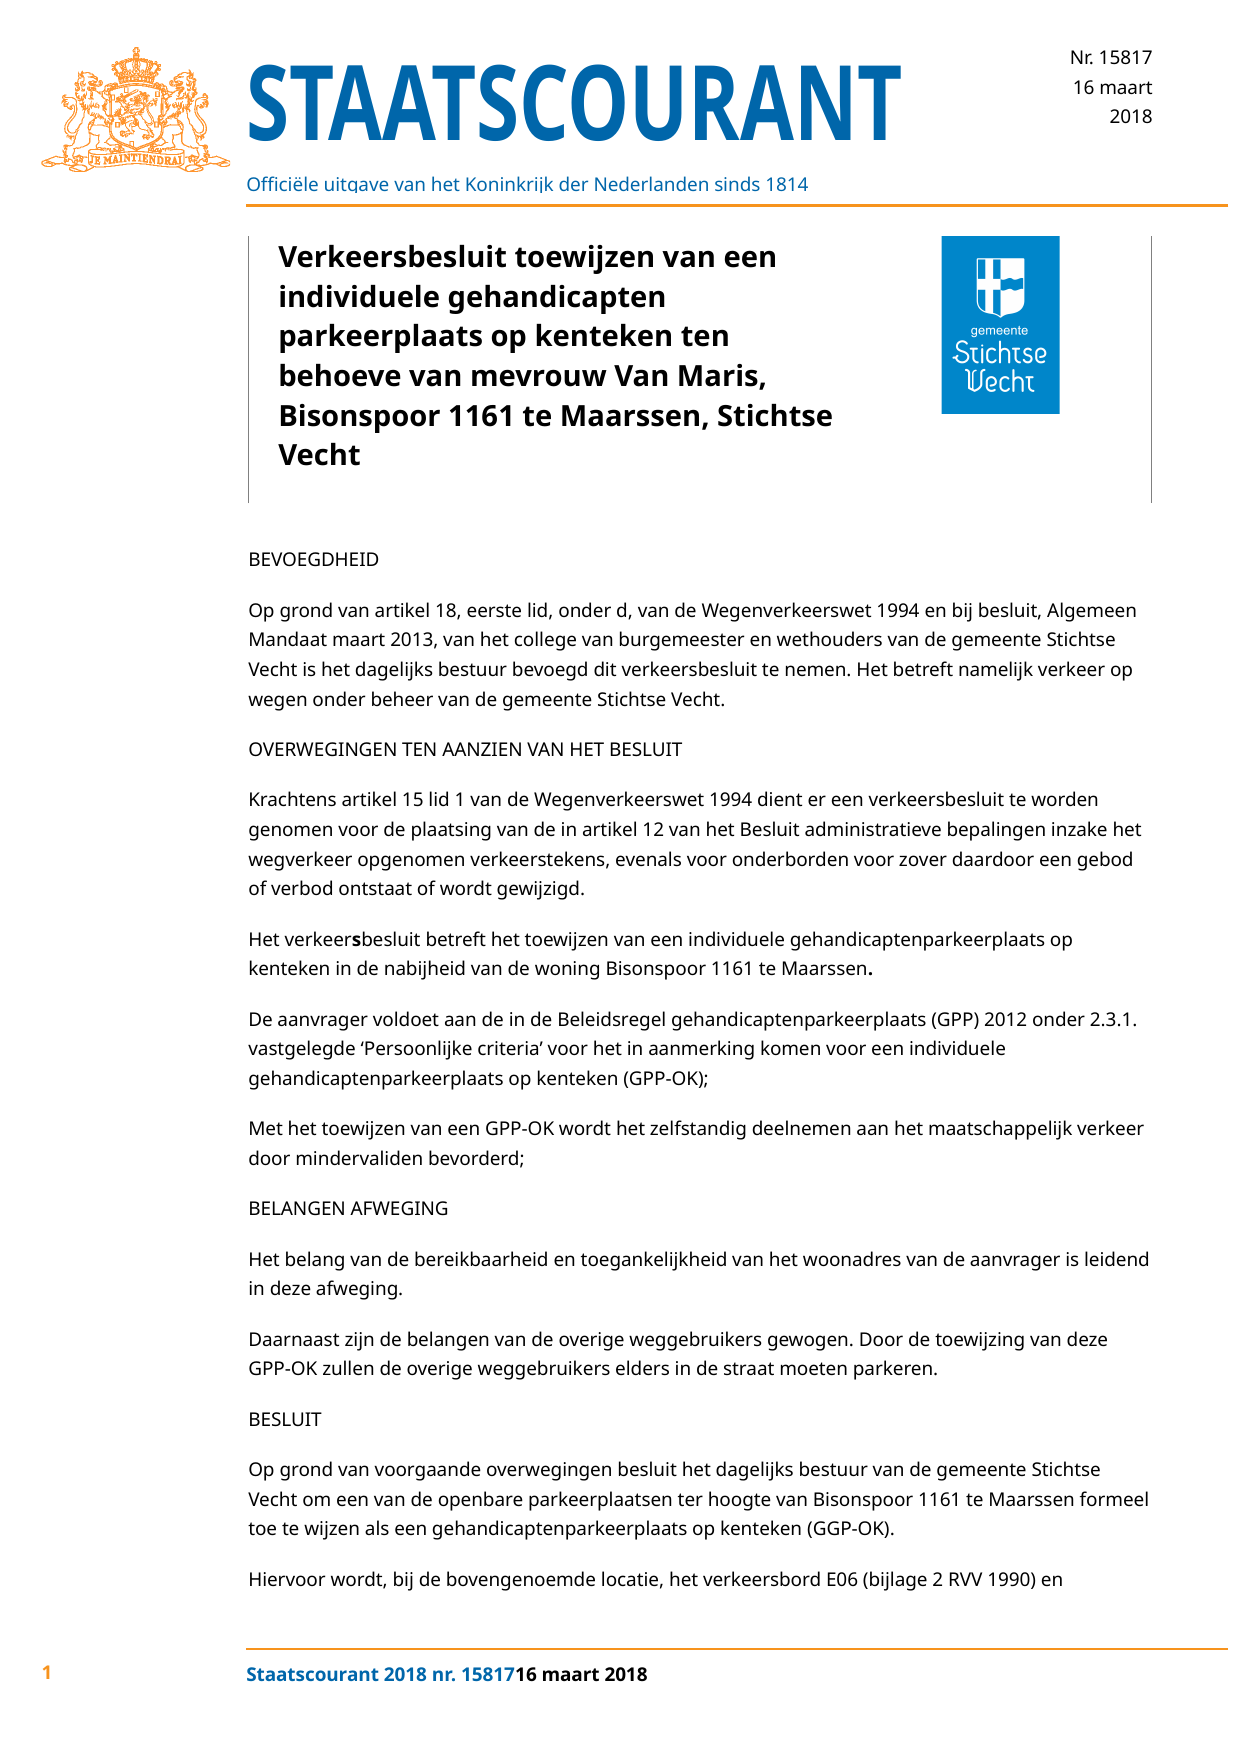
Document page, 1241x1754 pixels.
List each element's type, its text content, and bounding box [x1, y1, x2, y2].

text BELANGEN AFWEGING [248, 1195, 1152, 1221]
text Daarnaast zijn de belangen van de overige weggebruikers gewogen. Door de toewijzing van deze GPP-OK zullen de overige weggebruikers elders in de straat moeten parkeren. [248, 1326, 1152, 1381]
text OVERWEGINGEN TEN AANZIEN VAN HET BESLUIT [248, 736, 1152, 762]
picture [1027, 377, 1032, 389]
text Het belang van de bereikbaarheid en toegankelijkheid van het woonadres van de aanvrager is leidend in deze afweging. [248, 1246, 1152, 1301]
picture [1013, 348, 1019, 359]
text Hiervoor wordt, bij de bovengenoemde locatie, het verkeersbord E06 (bijlage 2 RVV 1990) en [248, 1566, 1152, 1592]
picture [1001, 259, 1024, 279]
picture [1013, 370, 1020, 391]
text Op grond van artikel 18, eerste lid, onder d, van de Wegenverkeerswet 1994 en bij besluit, Algemeen Mandaat maart 2013, van het college van burgemeester en wethouders van de gemeente Stichtse Vecht is het dagelijks bestuur bevoegd dit verkeersbesluit te nemen. Het betreft namelijk verkeer op wegen onder beheer van de gemeente Stichtse Vecht. [248, 597, 1152, 712]
text BESLUIT [248, 1406, 1152, 1432]
table_header Verkeersbesluit toewijzen van een individuele gehandicapten parkeerplaats op kenteken ten behoeve van mevrouw Van Maris, Bisonspoor 1161 te Maarssen, Stichtse Vecht [249, 236, 850, 503]
text Krachtens artikel 15 lid 1 van de Wegenverkeerswet 1994 dient er een verkeersbesluit te worden genomen voor de plaatsing van de in artikel 12 van het Besluit administratieve bepalingen inzake het wegverkeer opgenomen verkeerstekens, evenals voor onderborden voor zover daardoor een gebod of verbod ontstaat of wordt gewijzigd. [248, 787, 1152, 901]
picture [977, 259, 1000, 313]
picture [1000, 289, 1024, 317]
picture [971, 348, 977, 359]
table_header [1060, 236, 1151, 413]
text Op grond van voorgaande overwegingen besluit het dagelijks bestuur van de gemeente Stichtse Vecht om een van de openbare parkeerplaatsen ter hoogte van Bisonspoor 1161 te Maarssen formeel toe te wijzen als een gehandicaptenparkeerplaats op kenteken (GGP-OK). [248, 1456, 1152, 1541]
picture [41, 47, 231, 172]
text De aanvrager voldoet aan de in de Beleidsregel gehandicaptenparkeerplaats (GPP) 2012 onder 2.3.1. vastgelegde ‘Persoonlijke criteria’ voor het in aanmerking komen voor een individuele gehandicaptenparkeerplaats op kenteken (GPP-OK); [248, 1006, 1152, 1091]
table_header [850, 414, 1151, 503]
table_header [850, 236, 941, 413]
text BEVOEGDHEID [248, 547, 1152, 572]
text Het verkeersbesluit betreft het toewijzen van een individuele gehandicaptenparkeerplaats op kenteken in de nabijheid van de woning Bisonspoor 1161 te Maarssen. [248, 926, 1152, 981]
text Met het toewijzen van een GPP-OK wordt het zelfstandig deelnemen aan het maatschappelijk verkeer door mindervaliden bevorderd; [248, 1115, 1152, 1171]
